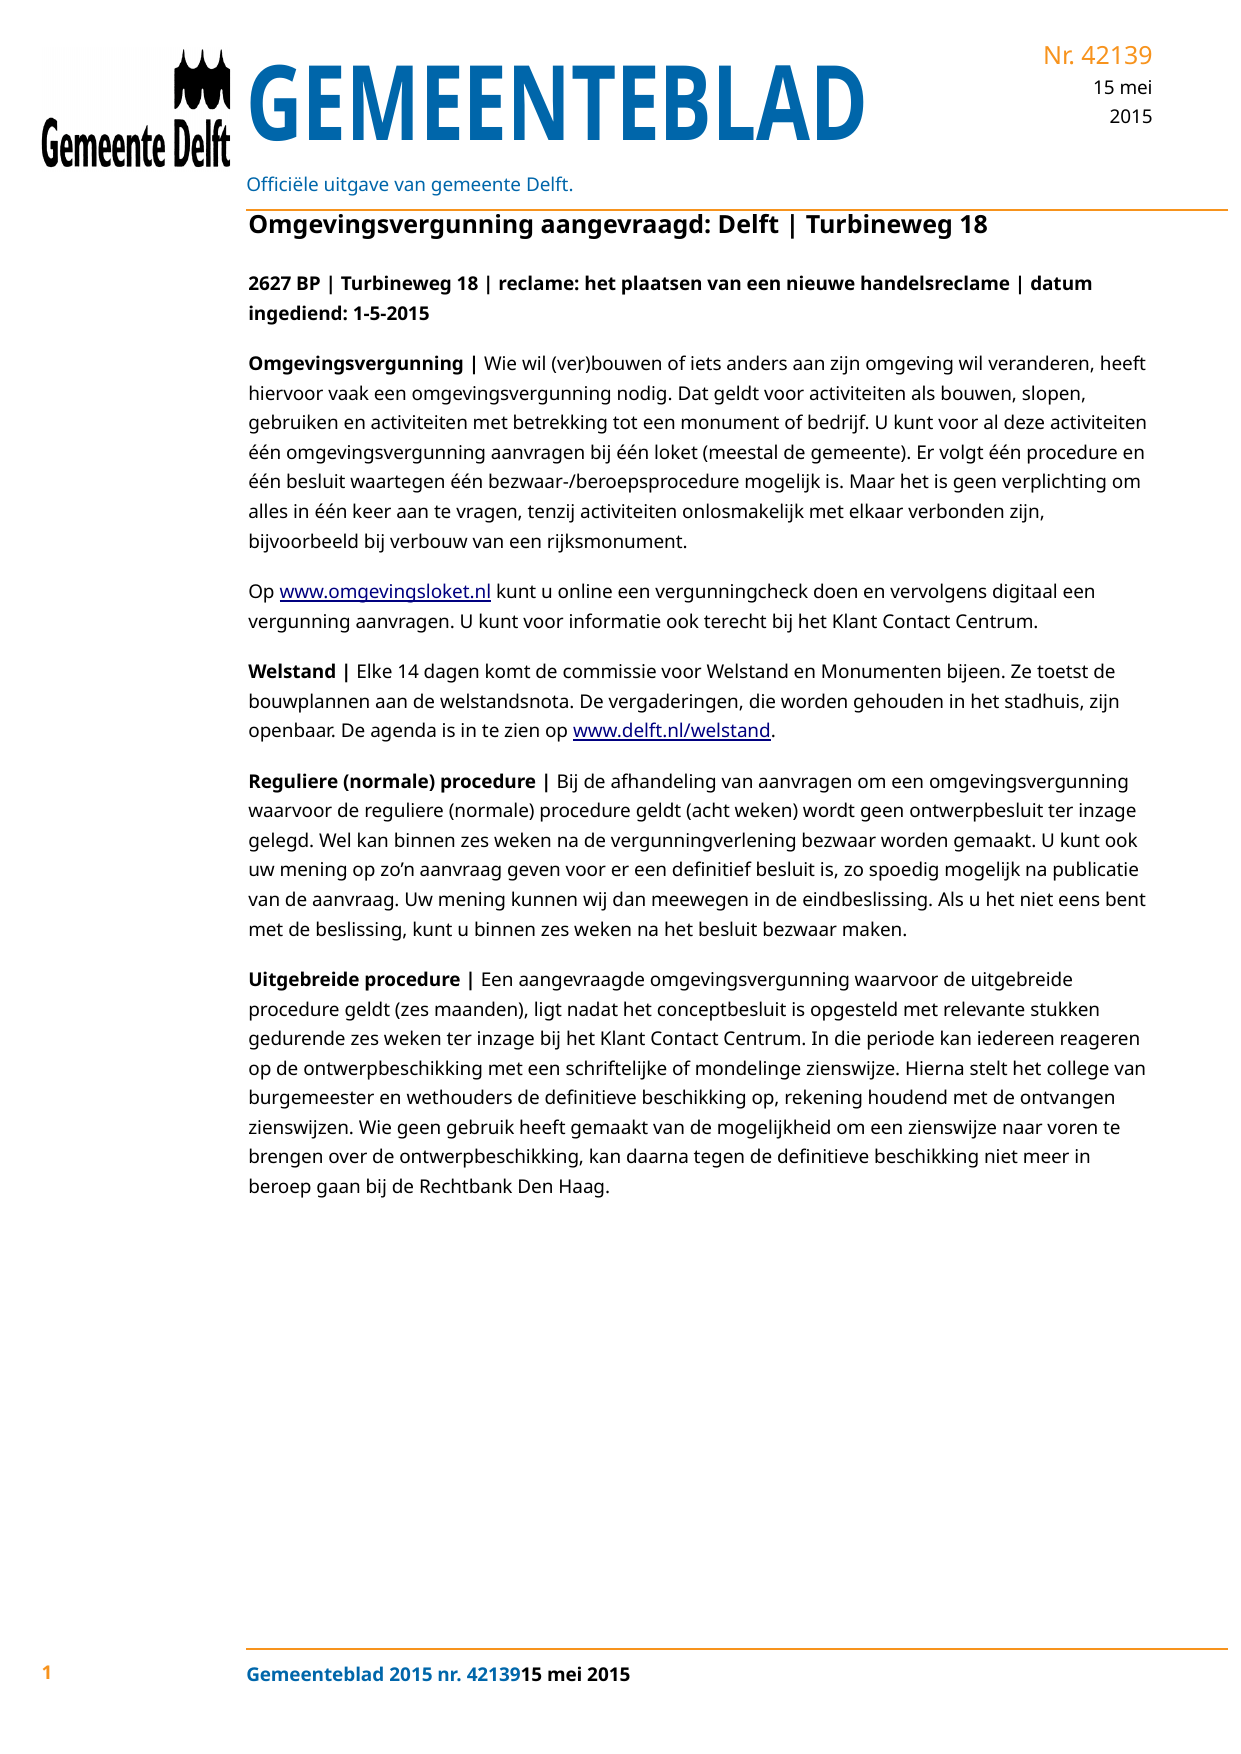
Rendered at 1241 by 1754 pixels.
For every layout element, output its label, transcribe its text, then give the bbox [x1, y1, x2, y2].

picture [41, 47, 231, 172]
text Omgevingsvergunning aangevraagd: Delft | Turbineweg 18 [248, 211, 1152, 241]
text Uitgebreide procedure | Een aangevraagde omgevingsvergunning waarvoor de uitgebreide procedure geldt (zes maanden), ligt nadat het conceptbesluit is opgesteld met relevante stukken gedurende zes weken ter inzage bij het Klant Contact Centrum. In die periode kan iedereen reageren op de ontwerpbeschikking met een schriftelijke of mondelinge zienswijze. Hierna stelt het college van burgemeester en wethouders de definitieve beschikking op, rekening houdend met de ontvangen zienswijzen. Wie geen gebruik heeft gemaakt van de mogelijkheid om een zienswijze naar voren te brengen over de ontwerpbeschikking, kan daarna tegen de definitieve beschikking niet meer in beroep gaan bij de Rechtbank Den Haag. [248, 966, 1152, 1199]
text Welstand | Elke 14 dagen komt de commissie voor Welstand en Monumenten bijeen. Ze toetst de bouwplannen aan de welstandsnota. De vergaderingen, die worden gehouden in het stadhuis, zijn openbaar. De agenda is in te zien op www.delft.nl/welstand. [248, 658, 1152, 743]
text 2627 BP | Turbineweg 18 | reclame: het plaatsen van een nieuwe handelsreclame | datum ingediend: 1-5-2015 [248, 270, 1152, 326]
text Omgevingsvergunning | Wie wil (ver)bouwen of iets anders aan zijn omgeving wil veranderen, heeft hiervoor vaak een omgevingsvergunning nodig. Dat geldt voor activiteiten als bouwen, slopen, gebruiken en activiteiten met betrekking tot een monument of bedrijf. U kunt voor al deze activiteiten één omgevingsvergunning aanvragen bij één loket (meestal de gemeente). Er volgt één procedure en één besluit waartegen één bezwaar-/beroepsprocedure mogelijk is. Maar het is geen verplichting om alles in één keer aan te vragen, tenzij activiteiten onlosmakelijk met elkaar verbonden zijn, bijvoorbeeld bij verbouw van een rijksmonument. [248, 350, 1152, 553]
text Reguliere (normale) procedure | Bij de afhandeling van aanvragen om een omgevingsvergunning waarvoor de reguliere (normale) procedure geldt (acht weken) wordt geen ontwerpbesluit ter inzage gelegd. Wel kan binnen zes weken na de vergunningverlening bezwaar worden gemaakt. U kunt ook uw mening op zo’n aanvraag geven voor er een definitief besluit is, zo spoedig mogelijk na publicatie van de aanvraag. Uw mening kunnen wij dan meewegen in de eindbeslissing. Als u het niet eens bent met de beslissing, kunt u binnen zes weken na het besluit bezwaar maken. [248, 768, 1152, 941]
text Op www.omgevingsloket.nl kunt u online een vergunningcheck doen en vervolgens digitaal een vergunning aanvragen. U kunt voor informatie ook terecht bij het Klant Contact Centrum. [248, 578, 1152, 633]
